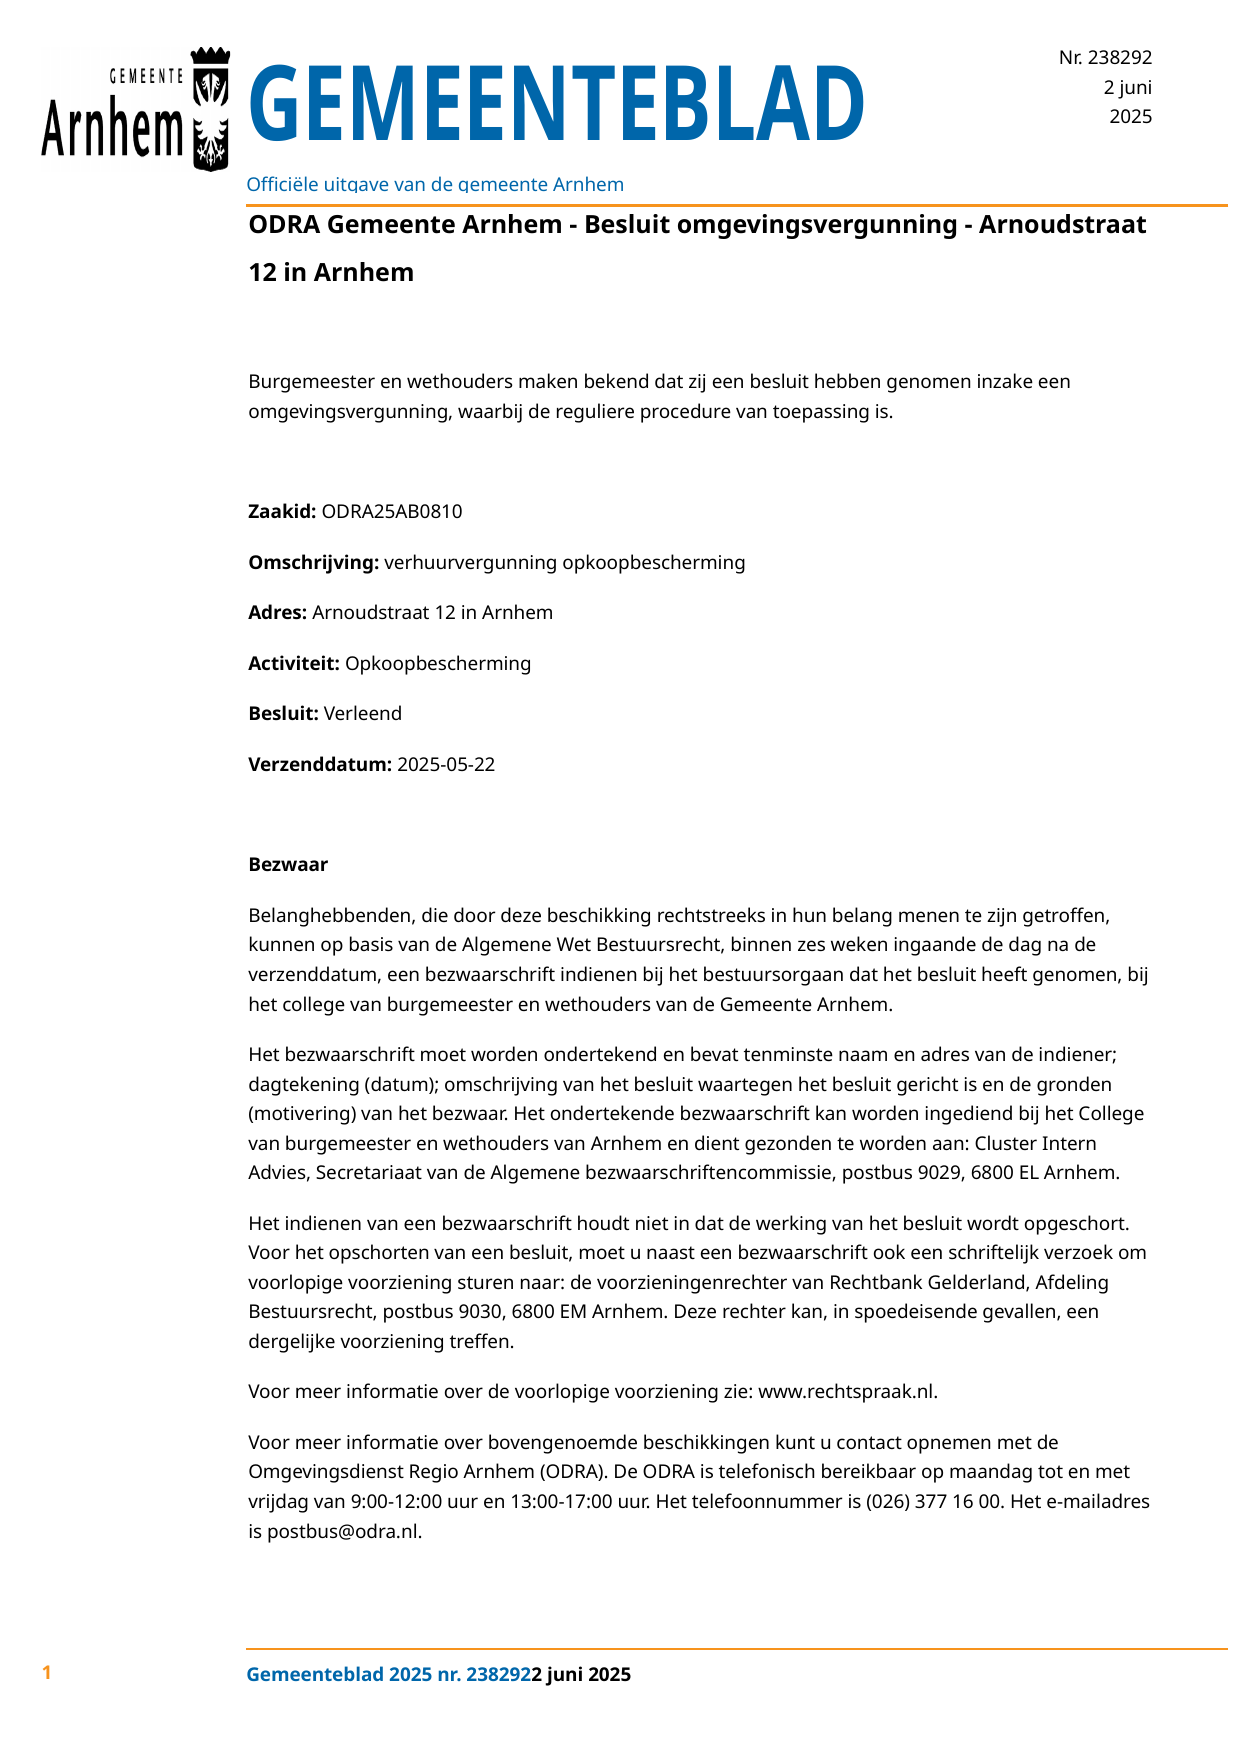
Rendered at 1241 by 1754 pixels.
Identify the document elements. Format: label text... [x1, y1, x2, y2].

picture [41, 47, 231, 172]
text Besluit: Verleend [248, 700, 1152, 726]
text Bezwaar [248, 852, 1152, 877]
text Het indienen van een bezwaarschrift houdt niet in dat de werking van het besluit wordt opgeschort. Voor het opschorten van een besluit, moet u naast een bezwaarschrift ook een schriftelijk verzoek om voorlopige voorziening sturen naar: de voorzieningenrechter van Rechtbank Gelderland, Afdeling Bestuursrecht, postbus 9030, 6800 EM Arnhem. Deze rechter kan, in spoedeisende gevallen, een dergelijke voorziening treffen. [248, 1210, 1152, 1354]
text Burgemeester en wethouders maken bekend dat zij een besluit hebben genomen inzake een omgevingsvergunning, waarbij de reguliere procedure van toepassing is. [248, 368, 1152, 424]
text Adres: Arnoudstraat 12 in Arnhem [248, 599, 1152, 625]
text Zaakid: ODRA25AB0810 [248, 499, 1152, 524]
text Voor meer informatie over bovengenoemde beschikkingen kunt u contact opnemen met de Omgevingsdienst Regio Arnhem (ODRA). De ODRA is telefonisch bereikbaar op maandag tot en met vrijdag van 9:00-12:00 uur en 13:00-17:00 uur. Het telefoonnummer is (026) 377 16 00. Het e-mailadres is postbus@odra.nl. [248, 1429, 1152, 1544]
text Voor meer informatie over de voorlopige voorziening zie: www.rechtspraak.nl. [248, 1379, 1152, 1404]
text ODRA Gemeente Arnhem - Besluit omgevingsvergunning - Arnoudstraat 12 in Arnhem [248, 207, 1152, 288]
text Activiteit: Opkoopbescherming [248, 650, 1152, 676]
text Het bezwaarschrift moet worden ondertekend en bevat tenminste naam en adres van de indiener; dagtekening (datum); omschrijving van het besluit waartegen het besluit gericht is en de gronden (motivering) van het bezwaar. Het ondertekende bezwaarschrift kan worden ingediend bij het College van burgemeester en wethouders van Arnhem en dient gezonden te worden aan: Cluster Intern Advies, Secretariaat van de Algemene bezwaarschriftencommissie, postbus 9029, 6800 EL Arnhem. [248, 1041, 1152, 1185]
text Belanghebbenden, die door deze beschikking rechtstreeks in hun belang menen te zijn getroffen, kunnen op basis van de Algemene Wet Bestuursrecht, binnen zes weken ingaande de dag na de verzenddatum, een bezwaarschrift indienen bij het bestuursorgaan dat het besluit heeft genomen, bij het college van burgemeester en wethouders van de Gemeente Arnhem. [248, 902, 1152, 1017]
text Verzenddatum: 2025-05-22 [248, 751, 1152, 777]
text Omschrijving: verhuurvergunning opkoopbescherming [248, 549, 1152, 575]
